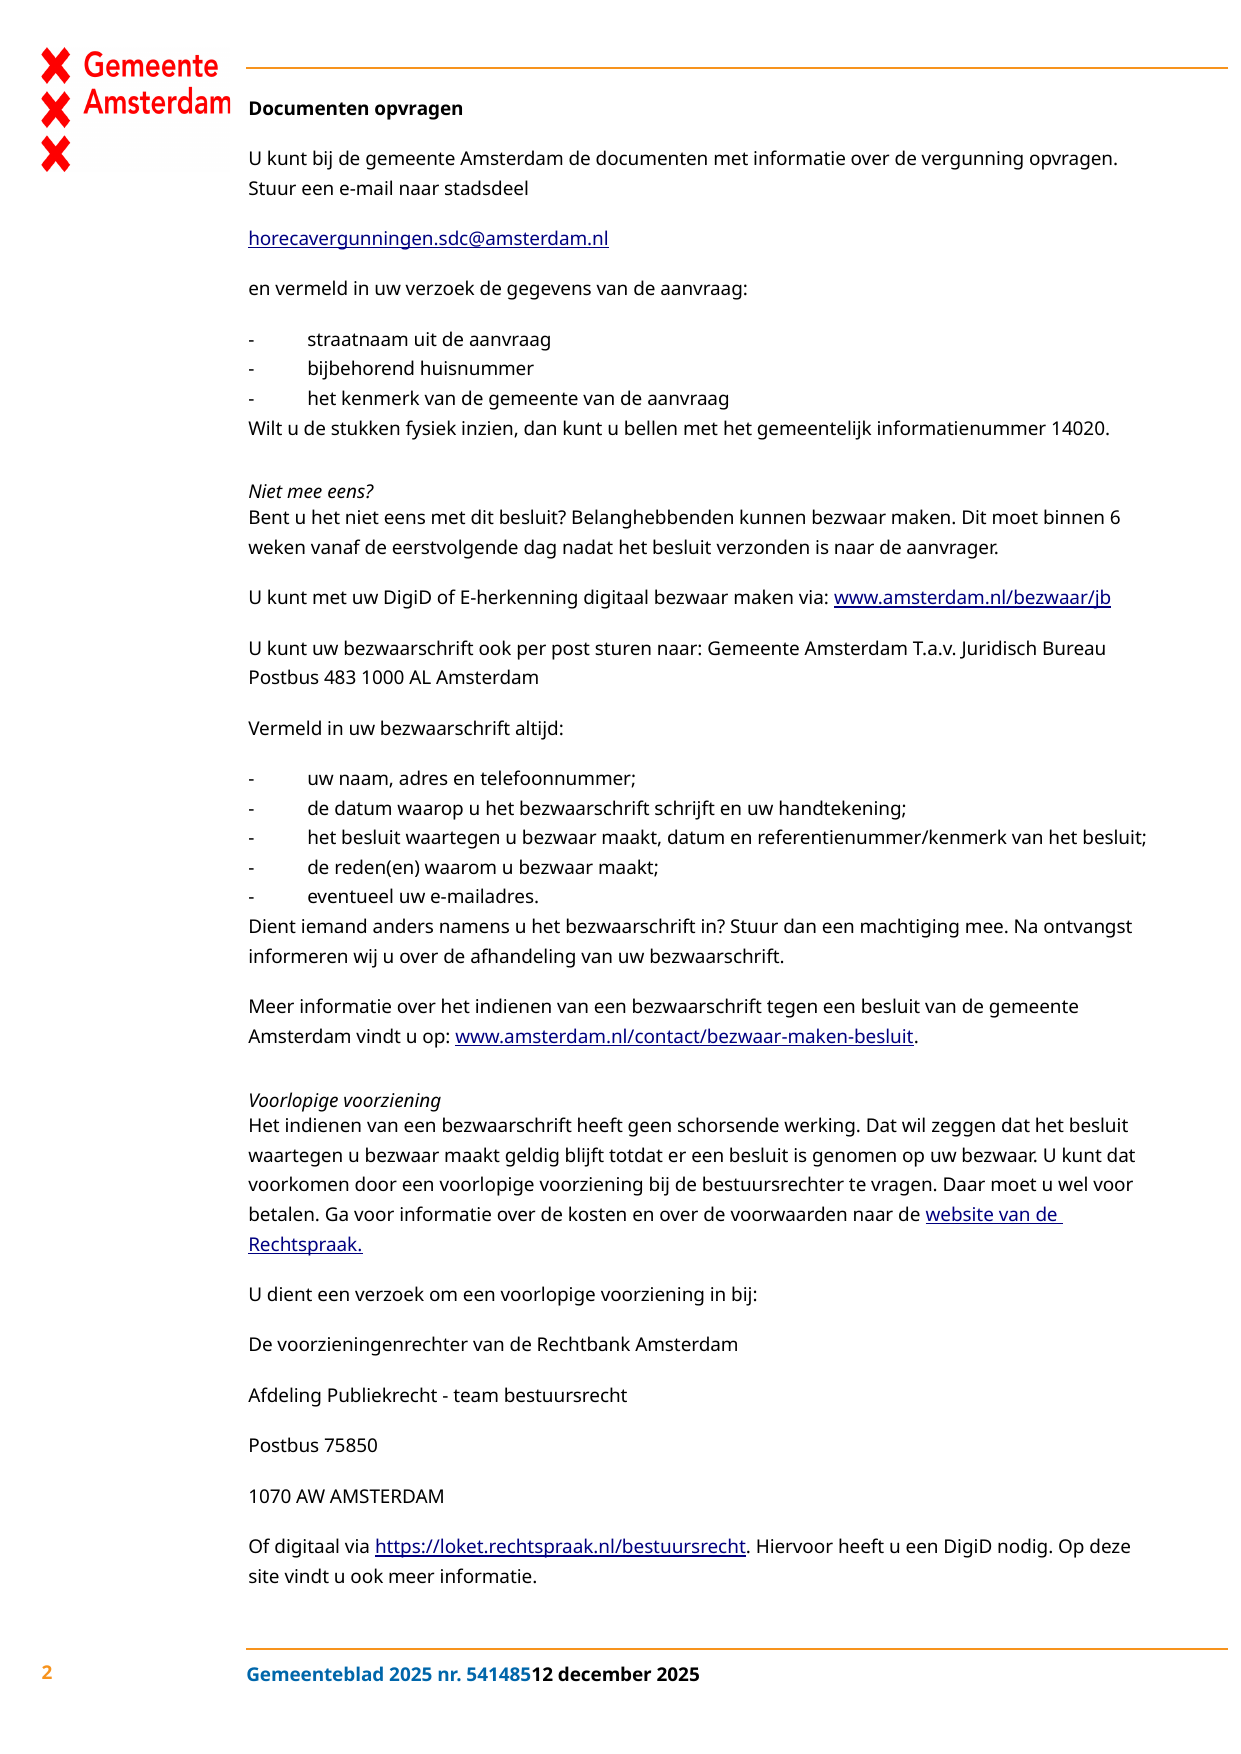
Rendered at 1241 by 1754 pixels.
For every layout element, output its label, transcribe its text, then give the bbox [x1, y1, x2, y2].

text Voorlopige voorziening [248, 1087, 1152, 1112]
text Wilt u de stukken fysiek inzien, dan kunt u bellen met het gemeentelijk informatienummer 14020. [248, 415, 1152, 441]
picture [41, 47, 231, 172]
text Bent u het niet eens met dit besluit? Belanghebbenden kunnen bezwaar maken. Dit moet binnen 6 weken vanaf de eerstvolgende dag nadat het besluit verzonden is naar de aanvrager. [248, 504, 1152, 560]
list het kenmerk van de gemeente van de aanvraag [248, 385, 1152, 411]
text Het indienen van een bezwaarschrift heeft geen schorsende werking. Dat wil zeggen dat het besluit waartegen u bezwaar maakt geldig blijft totdat er een besluit is genomen op uw bezwaar. U kunt dat voorkomen door een voorlopige voorziening bij de bestuursrechter te vragen. Daar moet u wel voor betalen. Ga voor informatie over de kosten en over de voorwaarden naar de website van de Rechtspraak. [248, 1112, 1152, 1257]
list het besluit waartegen u bezwaar maakt, datum en referentienummer/kenmerk van het besluit; [248, 824, 1152, 850]
list straatnaam uit de aanvraag [248, 326, 1152, 352]
text 1070 AW AMSTERDAM [248, 1483, 1152, 1509]
list eventueel uw e-mailadres. [248, 884, 1152, 909]
text Meer informatie over het indienen van een bezwaarschrift tegen een besluit van de gemeente Amsterdam vindt u op: www.amsterdam.nl/contact/bezwaar-maken-besluit. [248, 993, 1152, 1048]
text De voorzieningenrechter van de Rechtbank Amsterdam [248, 1332, 1152, 1357]
text Afdeling Publiekrecht - team bestuursrecht [248, 1382, 1152, 1408]
text en vermeld in uw verzoek de gegevens van de aanvraag: [248, 276, 1152, 301]
text U dient een verzoek om een voorlopige voorziening in bij: [248, 1281, 1152, 1307]
text Dient iemand anders namens u het bezwaarschrift in? Stuur dan een machtiging mee. Na ontvangst informeren wij u over de afhandeling van uw bezwaarschrift. [248, 913, 1152, 968]
text Documenten opvragen [248, 95, 1152, 121]
list uw naam, adres en telefoonnummer; [248, 765, 1152, 791]
text Postbus 75850 [248, 1432, 1152, 1458]
text Of digitaal via https://loket.rechtspraak.nl/bestuursrecht. Hiervoor heeft u een DigiD nodig. Op deze site vindt u ook meer informatie. [248, 1533, 1152, 1589]
text U kunt bij de gemeente Amsterdam de documenten met informatie over de vergunning opvragen. Stuur een e-mail naar stadsdeel [248, 145, 1152, 201]
text U kunt uw bezwaarschrift ook per post sturen naar: Gemeente Amsterdam T.a.v. Juridisch Bureau Postbus 483 1000 AL Amsterdam [248, 635, 1152, 690]
text horecavergunningen.sdc@amsterdam.nl [248, 225, 1152, 251]
list de datum waarop u het bezwaarschrift schrijft en uw handtekening; [248, 795, 1152, 821]
text Vermeld in uw bezwaarschrift altijd: [248, 715, 1152, 741]
text Niet mee eens? [248, 479, 1152, 504]
text U kunt met uw DigiD of E-herkenning digitaal bezwaar maken via: www.amsterdam.nl/bezwaar/jb [248, 584, 1152, 610]
list de reden(en) waarom u bezwaar maakt; [248, 854, 1152, 880]
list bijbehorend huisnummer [248, 356, 1152, 381]
